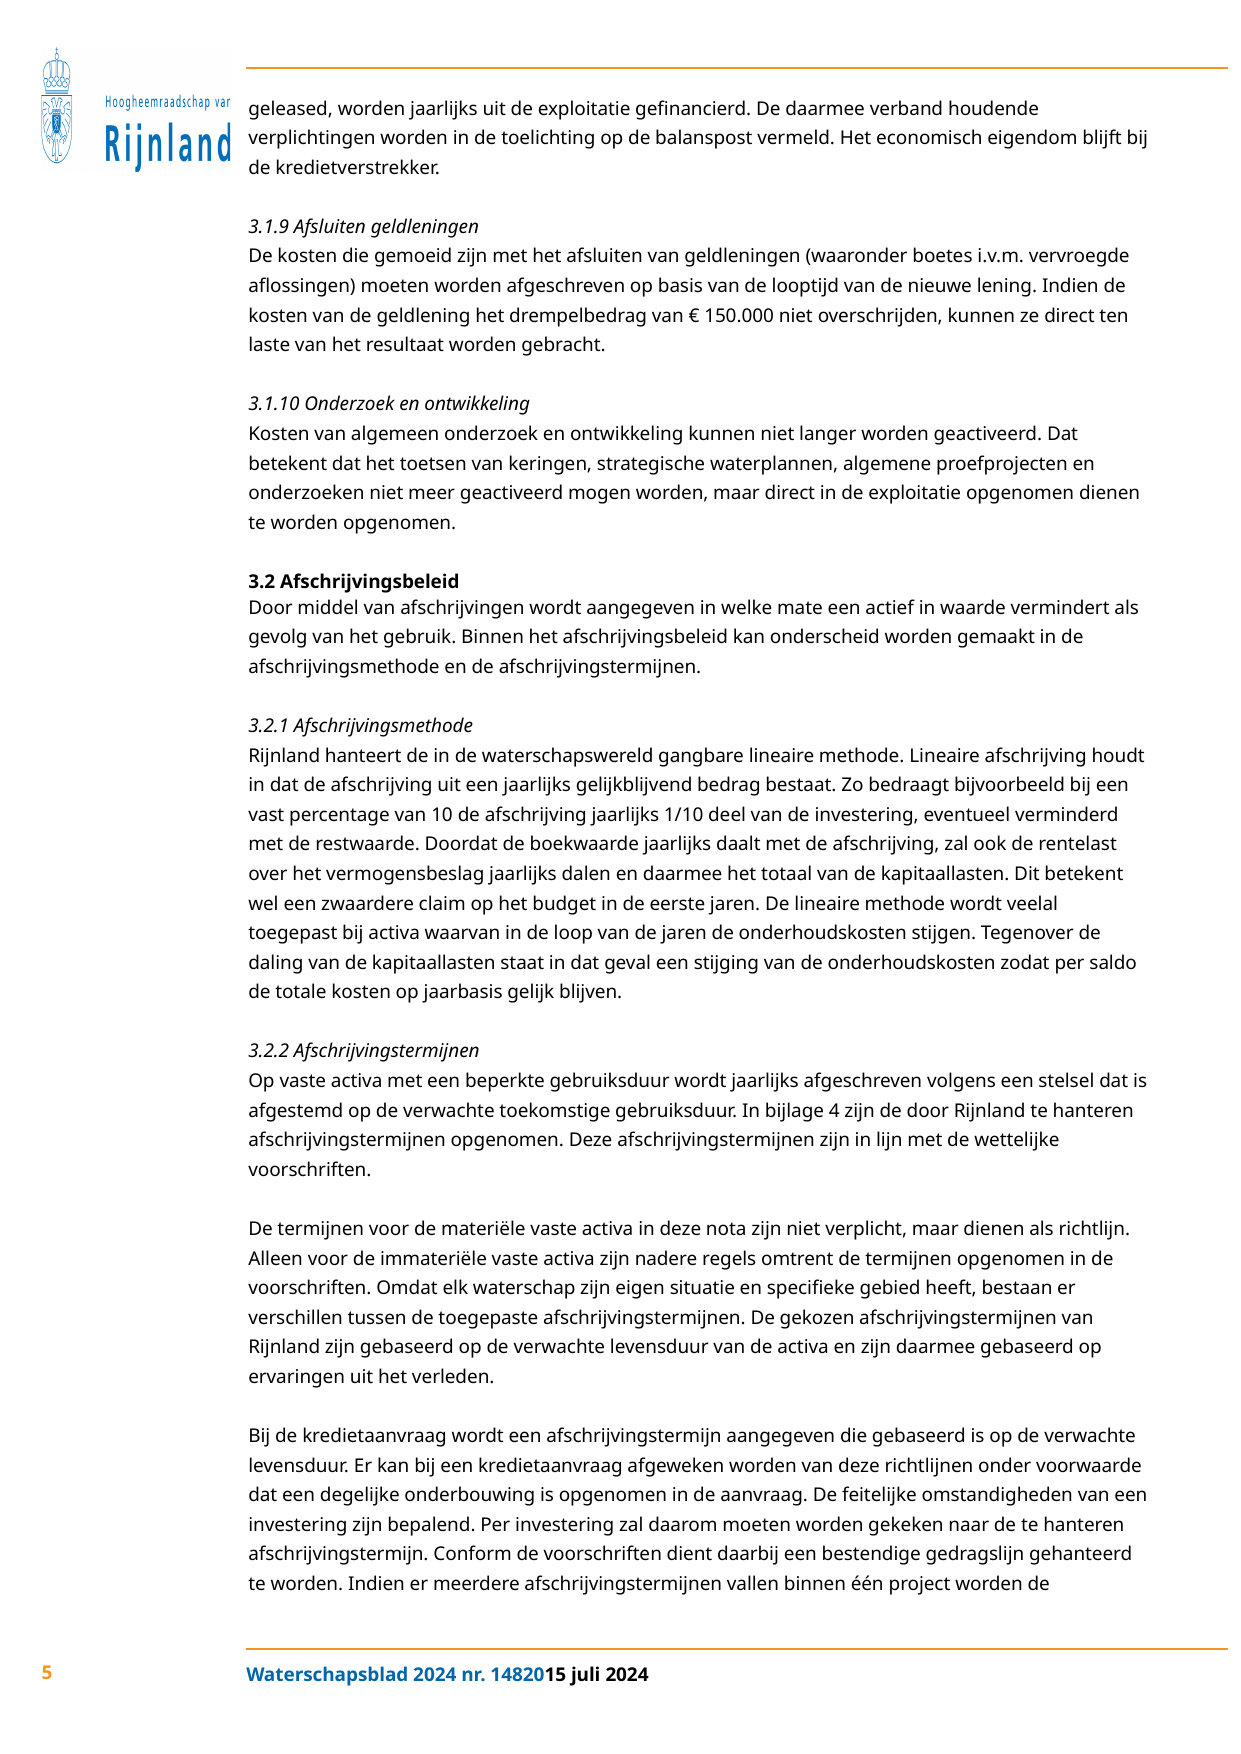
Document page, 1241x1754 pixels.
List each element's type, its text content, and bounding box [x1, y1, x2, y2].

text geleased, worden jaarlijks uit de exploitatie gefinancierd. De daarmee verband houdende verplichtingen worden in de toelichting op de balanspost vermeld. Het economisch eigendom blijft bij de kredietverstrekker. [248, 95, 1152, 180]
text De termijnen voor de materiële vaste activa in deze nota zijn niet verplicht, maar dienen als richtlijn. Alleen voor de immateriële vaste activa zijn nadere regels omtrent de termijnen opgenomen in de voorschriften. Omdat elk waterschap zijn eigen situatie en specifieke gebied heeft, bestaan er verschillen tussen de toegepaste afschrijvingstermijnen. De gekozen afschrijvingstermijnen van Rijnland zijn gebaseerd op de verwachte levensduur van de activa en zijn daarmee gebaseerd op ervaringen uit het verleden. [248, 1215, 1152, 1389]
text Door middel van afschrijvingen wordt aangegeven in welke mate een actief in waarde vermindert als gevolg van het gebruik. Binnen het afschrijvingsbeleid kan onderscheid worden gemaakt in de afschrijvingsmethode en de afschrijvingstermijnen. [248, 594, 1152, 679]
text Op vaste activa met een beperkte gebruiksduur wordt jaarlijks afgeschreven volgens een stelsel dat is afgestemd op de verwachte toekomstige gebruiksduur. In bijlage 4 zijn de door Rijnland te hanteren afschrijvingstermijnen opgenomen. Deze afschrijvingstermijnen zijn in lijn met de wettelijke voorschriften. [248, 1067, 1152, 1182]
text De kosten die gemoeid zijn met het afsluiten van geldleningen (waaronder boetes i.v.m. vervroegde aflossingen) moeten worden afgeschreven op basis van de looptijd van de nieuwe lening. Indien de kosten van de geldlening het drempelbedrag van € 150.000 niet overschrijden, kunnen ze direct ten laste van het resultaat worden gebracht. [248, 243, 1152, 357]
picture [41, 47, 231, 172]
text Bij de kredietaanvraag wordt een afschrijvingstermijn aangegeven die gebaseerd is op de verwachte levensduur. Er kan bij een kredietaanvraag afgeweken worden van deze richtlijnen onder voorwaarde dat een degelijke onderbouwing is opgenomen in de aanvraag. De feitelijke omstandigheden van een investering zijn bepalend. Per investering zal daarom moeten worden gekeken naar de te hanteren afschrijvingstermijn. Conform de voorschriften dient daarbij een bestendige gedragslijn gehanteerd te worden. Indien er meerdere afschrijvingstermijnen vallen binnen één project worden de [248, 1422, 1152, 1596]
text Rijnland hanteert de in de waterschapswereld gangbare lineaire methode. Lineaire afschrijving houdt in dat de afschrijving uit een jaarlijks gelijkblijvend bedrag bestaat. Zo bedraagt bijvoorbeeld bij een vast percentage van 10 de afschrijving jaarlijks 1/10 deel van de investering, eventueel verminderd met de restwaarde. Doordat de boekwaarde jaarlijks daalt met de afschrijving, zal ook de rentelast over het vermogensbeslag jaarlijks dalen en daarmee het totaal van de kapitaallasten. Dit betekent wel een zwaardere claim op het budget in de eerste jaren. De lineaire methode wordt veelal toegepast bij activa waarvan in de loop van de jaren de onderhoudskosten stijgen. Tegenover de daling van de kapitaallasten staat in dat geval een stijging van de onderhoudskosten zodat per saldo de totale kosten op jaarbasis gelijk blijven. [248, 742, 1152, 1004]
text 3.2.1 Afschrijvingsmethode [248, 712, 1152, 738]
text 3.2 Afschrijvingsbeleid [248, 568, 1152, 594]
text Kosten van algemeen onderzoek en ontwikkeling kunnen niet langer worden geactiveerd. Dat betekent dat het toetsen van keringen, strategische waterplannen, algemene proefprojecten en onderzoeken niet meer geactiveerd mogen worden, maar direct in de exploitatie opgenomen dienen te worden opgenomen. [248, 420, 1152, 535]
text 3.1.10 Onderzoek en ontwikkeling [248, 391, 1152, 416]
text 3.2.2 Afschrijvingstermijnen [248, 1038, 1152, 1063]
text 3.1.9 Afsluiten geldleningen [248, 213, 1152, 239]
